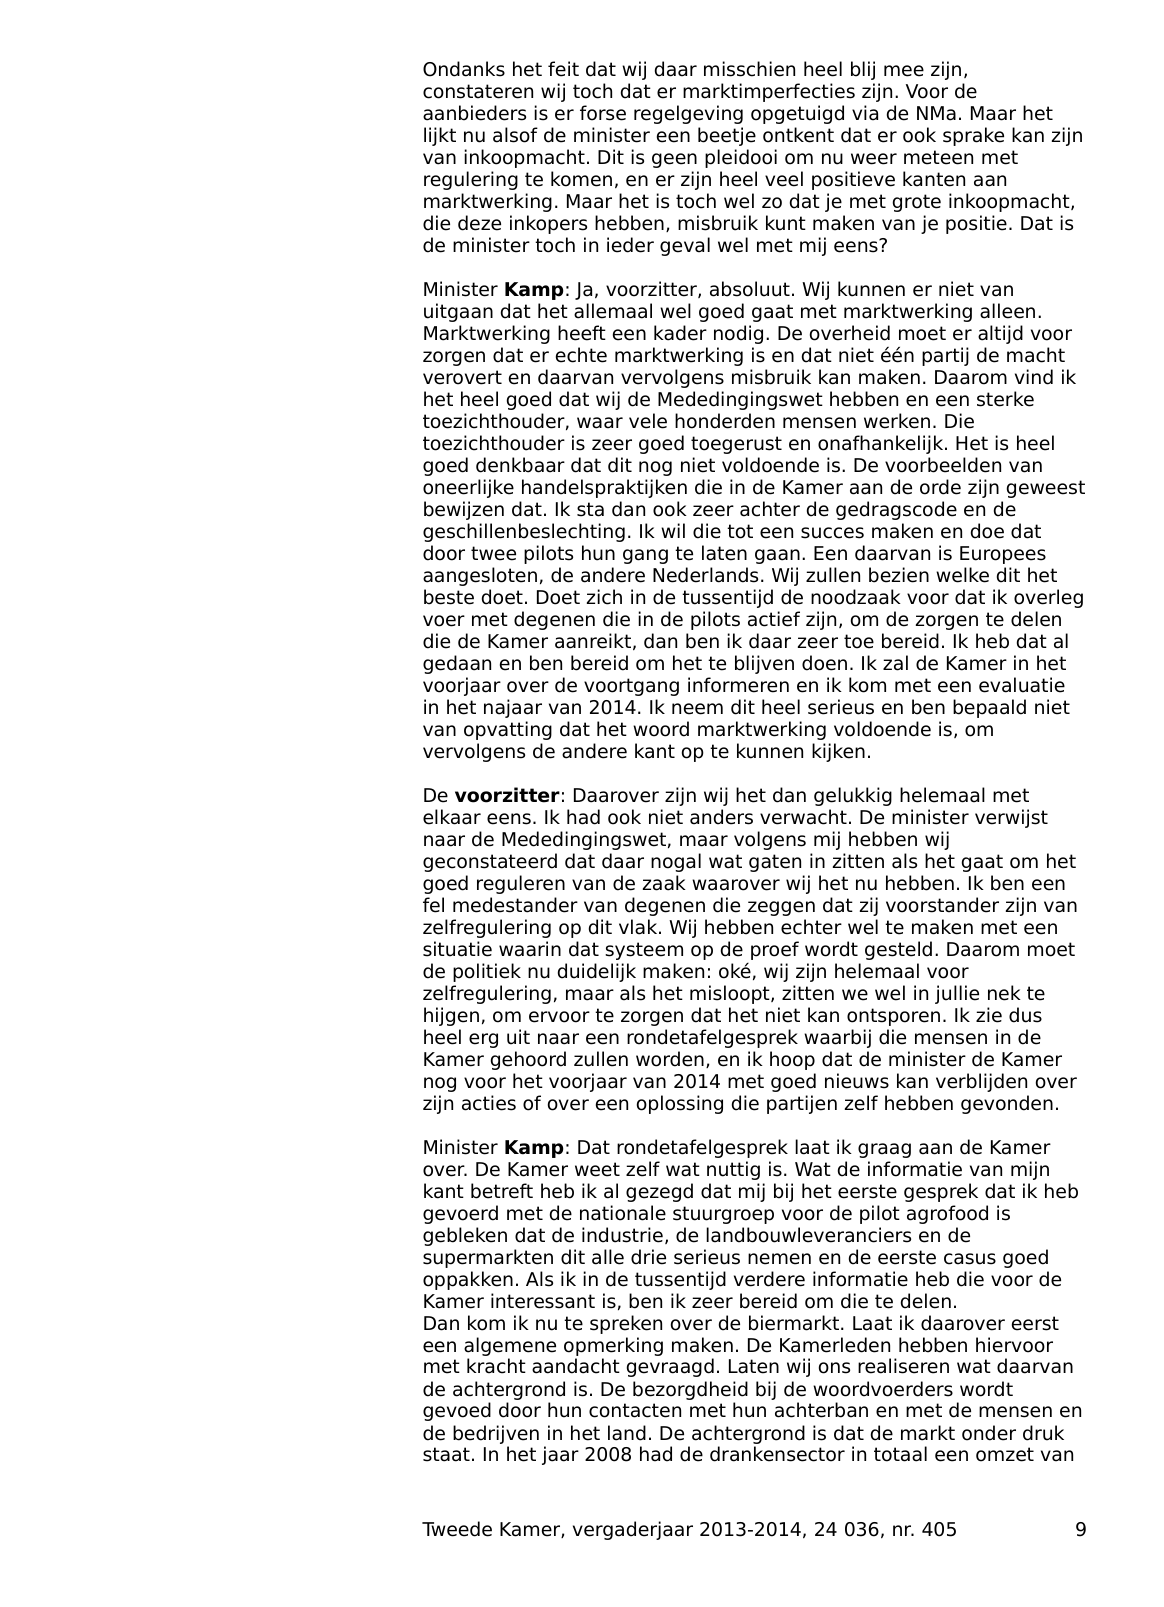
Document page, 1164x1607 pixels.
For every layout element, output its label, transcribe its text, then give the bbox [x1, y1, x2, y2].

text Minister Kamp: Ja, voorzitter, absoluut. Wij kunnen er niet van uitgaan dat het allemaal wel goed gaat met marktwerking alleen. Marktwerking heeft een kader nodig. De overheid moet er altijd voor zorgen dat er echte marktwerking is en dat niet één partij de macht verovert en daarvan vervolgens misbruik kan maken. Daarom vind ik het heel goed dat wij de Mededingingswet hebben en een sterke toezichthouder, waar vele honderden mensen werken. Die toezichthouder is zeer goed toegerust en onafhankelijk. Het is heel goed denkbaar dat dit nog niet voldoende is. De voorbeelden van oneerlijke handelspraktijken die in de Kamer aan de orde zijn geweest bewijzen dat. Ik sta dan ook zeer achter de gedragscode en de geschillenbeslechting. Ik wil die tot een succes maken en doe dat door twee pilots hun gang te laten gaan. Een daarvan is Europees aangesloten, de andere Nederlands. Wij zullen bezien welke dit het beste doet. Doet zich in de tussentijd de noodzaak voor dat ik overleg voer met degenen die in de pilots actief zijn, om de zorgen te delen die de Kamer aanreikt, dan ben ik daar zeer toe bereid. Ik heb dat al gedaan en ben bereid om het te blijven doen. Ik zal de Kamer in het voorjaar over de voortgang informeren en ik kom met een evaluatie in het najaar van 2014. Ik neem dit heel serieus en ben bepaald niet van opvatting dat het woord marktwerking voldoende is, om vervolgens de andere kant op te kunnen kijken. [422, 279, 1087, 763]
text De voorzitter: Daarover zijn wij het dan gelukkig helemaal met elkaar eens. Ik had ook niet anders verwacht. De minister verwijst naar de Mededingingswet, maar volgens mij hebben wij geconstateerd dat daar nogal wat gaten in zitten als het gaat om het goed reguleren van de zaak waarover wij het nu hebben. Ik ben een fel medestander van degenen die zeggen dat zij voorstander zijn van zelfregulering op dit vlak. Wij hebben echter wel te maken met een situatie waarin dat systeem op de proef wordt gesteld. Daarom moet de politiek nu duidelijk maken: oké, wij zijn helemaal voor zelfregulering, maar als het misloopt, zitten we wel in jullie nek te hijgen, om ervoor te zorgen dat het niet kan ontsporen. Ik zie dus heel erg uit naar een rondetafelgesprek waarbij die mensen in de Kamer gehoord zullen worden, en ik hoop dat de minister de Kamer nog voor het voorjaar van 2014 met goed nieuws kan verblijden over zijn acties of over een oplossing die partijen zelf hebben gevonden. [422, 785, 1087, 1114]
text Minister Kamp: Dat rondetafelgesprek laat ik graag aan de Kamer over. De Kamer weet zelf wat nuttig is. Wat de informatie van mijn kant betreft heb ik al gezegd dat mij bij het eerste gesprek dat ik heb gevoerd met de nationale stuurgroep voor de pilot agrofood is gebleken dat de industrie, de landbouwleveranciers en de supermarkten dit alle drie serieus nemen en de eerste casus goed oppakken. Als ik in de tussentijd verdere informatie heb die voor de Kamer interessant is, ben ik zeer bereid om die te delen. [422, 1137, 1087, 1312]
text Ondanks het feit dat wij daar misschien heel blij mee zijn, constateren wij toch dat er marktimperfecties zijn. Voor de aanbieders is er forse regelgeving opgetuigd via de NMa. Maar het lijkt nu alsof de minister een beetje ontkent dat er ook sprake kan zijn van inkoopmacht. Dit is geen pleidooi om nu weer meteen met regulering te komen, en er zijn heel veel positieve kanten aan marktwerking. Maar het is toch wel zo dat je met grote inkoopmacht, die deze inkopers hebben, misbruik kunt maken van je positie. Dat is de minister toch in ieder geval wel met mij eens? [422, 59, 1087, 257]
text Dan kom ik nu te spreken over de biermarkt. Laat ik daarover eerst een algemene opmerking maken. De Kamerleden hebben hiervoor met kracht aandacht gevraagd. Laten wij ons realiseren wat daarvan de achtergrond is. De bezorgdheid bij de woordvoerders wordt gevoed door hun contacten met hun achterban en met de mensen en de bedrijven in het land. De achtergrond is dat de markt onder druk staat. In het jaar 2008 had de drankensector in totaal een omzet van [422, 1312, 1087, 1466]
